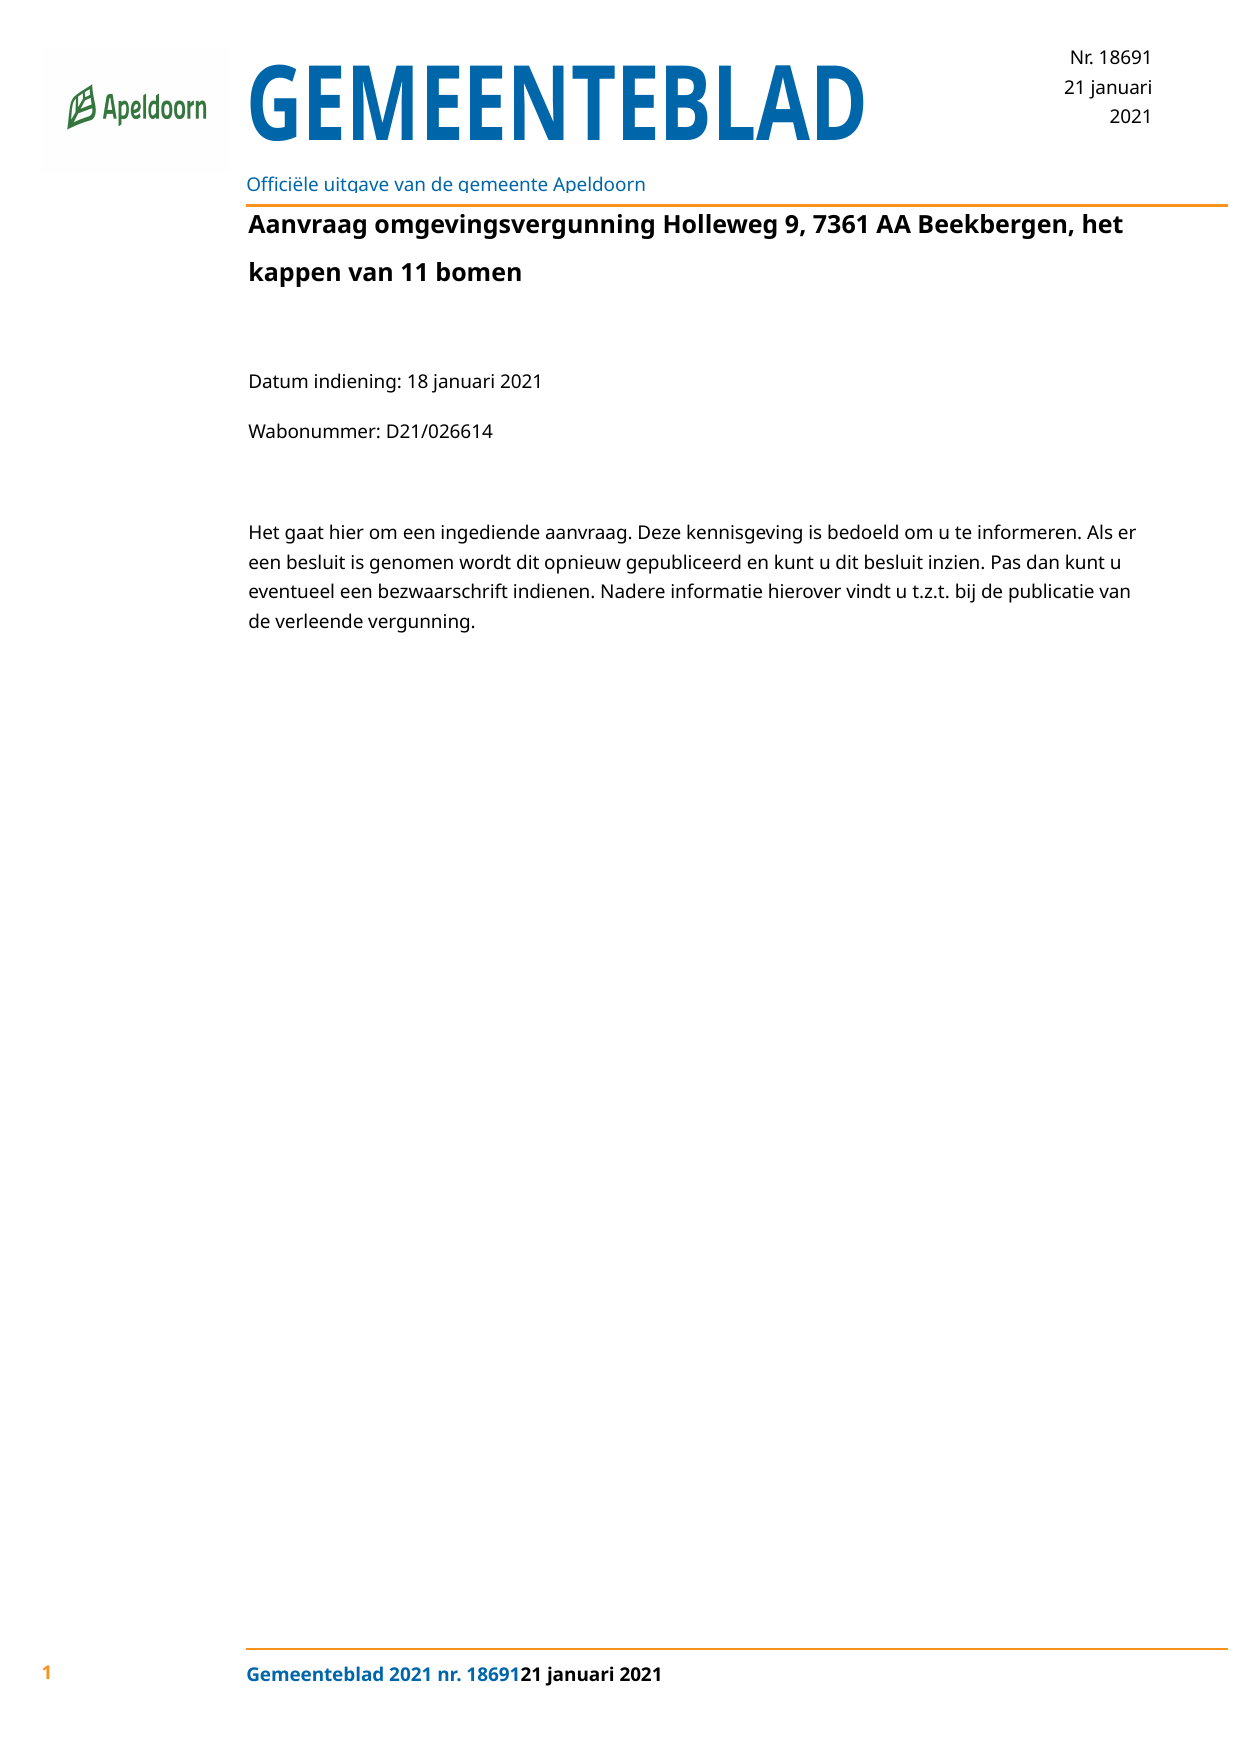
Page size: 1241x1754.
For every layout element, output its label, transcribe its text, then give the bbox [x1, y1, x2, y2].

text Datum indiening: 18 januari 2021 [248, 368, 1152, 394]
picture [41, 47, 231, 172]
text Het gaat hier om een ingediende aanvraag. Deze kennisgeving is bedoeld om u te informeren. Als er een besluit is genomen wordt dit opnieuw gepubliceerd en kunt u dit besluit inzien. Pas dan kunt u eventueel een bezwaarschrift indienen. Nadere informatie hierover vindt u t.z.t. bij de publicatie van de verleende vergunning. [248, 519, 1152, 634]
text Wabonummer: D21/026614 [248, 419, 1152, 444]
text Aanvraag omgevingsvergunning Holleweg 9, 7361 AA Beekbergen, het kappen van 11 bomen [248, 207, 1152, 288]
